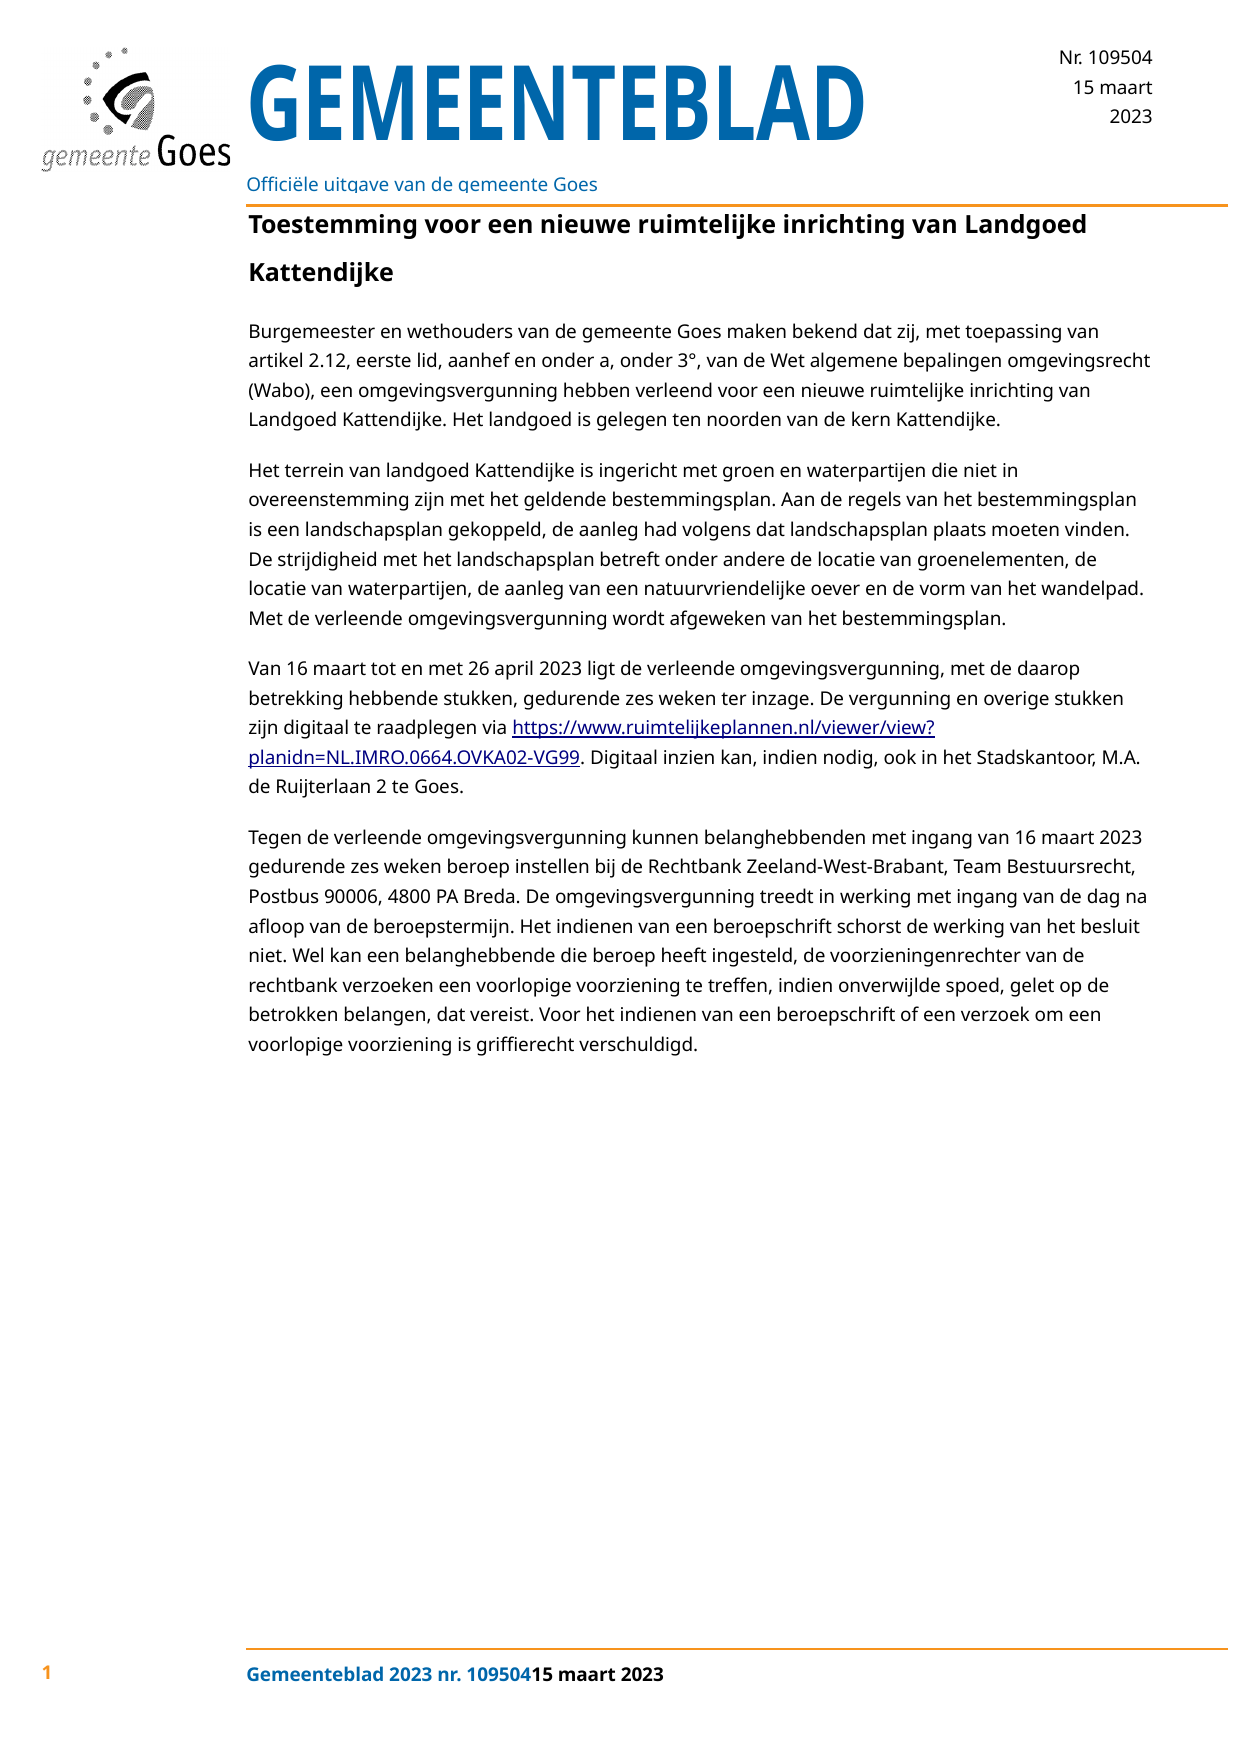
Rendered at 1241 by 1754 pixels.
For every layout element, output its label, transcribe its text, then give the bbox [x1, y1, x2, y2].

text Het terrein van landgoed Kattendijke is ingericht met groen en waterpartijen die niet in overeenstemming zijn met het geldende bestemmingsplan. Aan de regels van het bestemmingsplan is een landschapsplan gekoppeld, de aanleg had volgens dat landschapsplan plaats moeten vinden. De strijdigheid met het landschapsplan betreft onder andere de locatie van groenelementen, de locatie van waterpartijen, de aanleg van een natuurvriendelijke oever en de vorm van het wandelpad. Met de verleende omgevingsvergunning wordt afgeweken van het bestemmingsplan. [248, 457, 1152, 631]
text Toestemming voor een nieuwe ruimtelijke inrichting van Landgoed Kattendijke [248, 207, 1152, 288]
text Van 16 maart tot en met 26 april 2023 ligt de verleende omgevingsvergunning, met de daarop betrekking hebbende stukken, gedurende zes weken ter inzage. De vergunning en overige stukken zijn digitaal te raadplegen via https://www.ruimtelijkeplannen.nl/viewer/view?planidn=NL.IMRO.0664.OVKA02-VG99. Digitaal inzien kan, indien nodig, ook in het Stadskantoor, M.A. de Ruijterlaan 2 te Goes. [248, 655, 1152, 799]
text Burgemeester en wethouders van de gemeente Goes maken bekend dat zij, met toepassing van artikel 2.12, eerste lid, aanhef en onder a, onder 3°, van de Wet algemene bepalingen omgevingsrecht (Wabo), een omgevingsvergunning hebben verleend voor een nieuwe ruimtelijke inrichting van Landgoed Kattendijke. Het landgoed is gelegen ten noorden van de kern Kattendijke. [248, 318, 1152, 432]
text Tegen de verleende omgevingsvergunning kunnen belanghebbenden met ingang van 16 maart 2023 gedurende zes weken beroep instellen bij de Rechtbank Zeeland-West-Brabant, Team Bestuursrecht, Postbus 90006, 4800 PA Breda. De omgevingsvergunning treedt in werking met ingang van de dag na afloop van de beroepstermijn. Het indienen van een beroepschrift schorst de werking van het besluit niet. Wel kan een belanghebbende die beroep heeft ingesteld, de voorzieningenrechter van de rechtbank verzoeken een voorlopige voorziening te treffen, indien onverwijlde spoed, gelet op de betrokken belangen, dat vereist. Voor het indienen van een beroepschrift of een verzoek om een voorlopige voorziening is griffierecht verschuldigd. [248, 824, 1152, 1057]
picture [41, 47, 231, 172]
